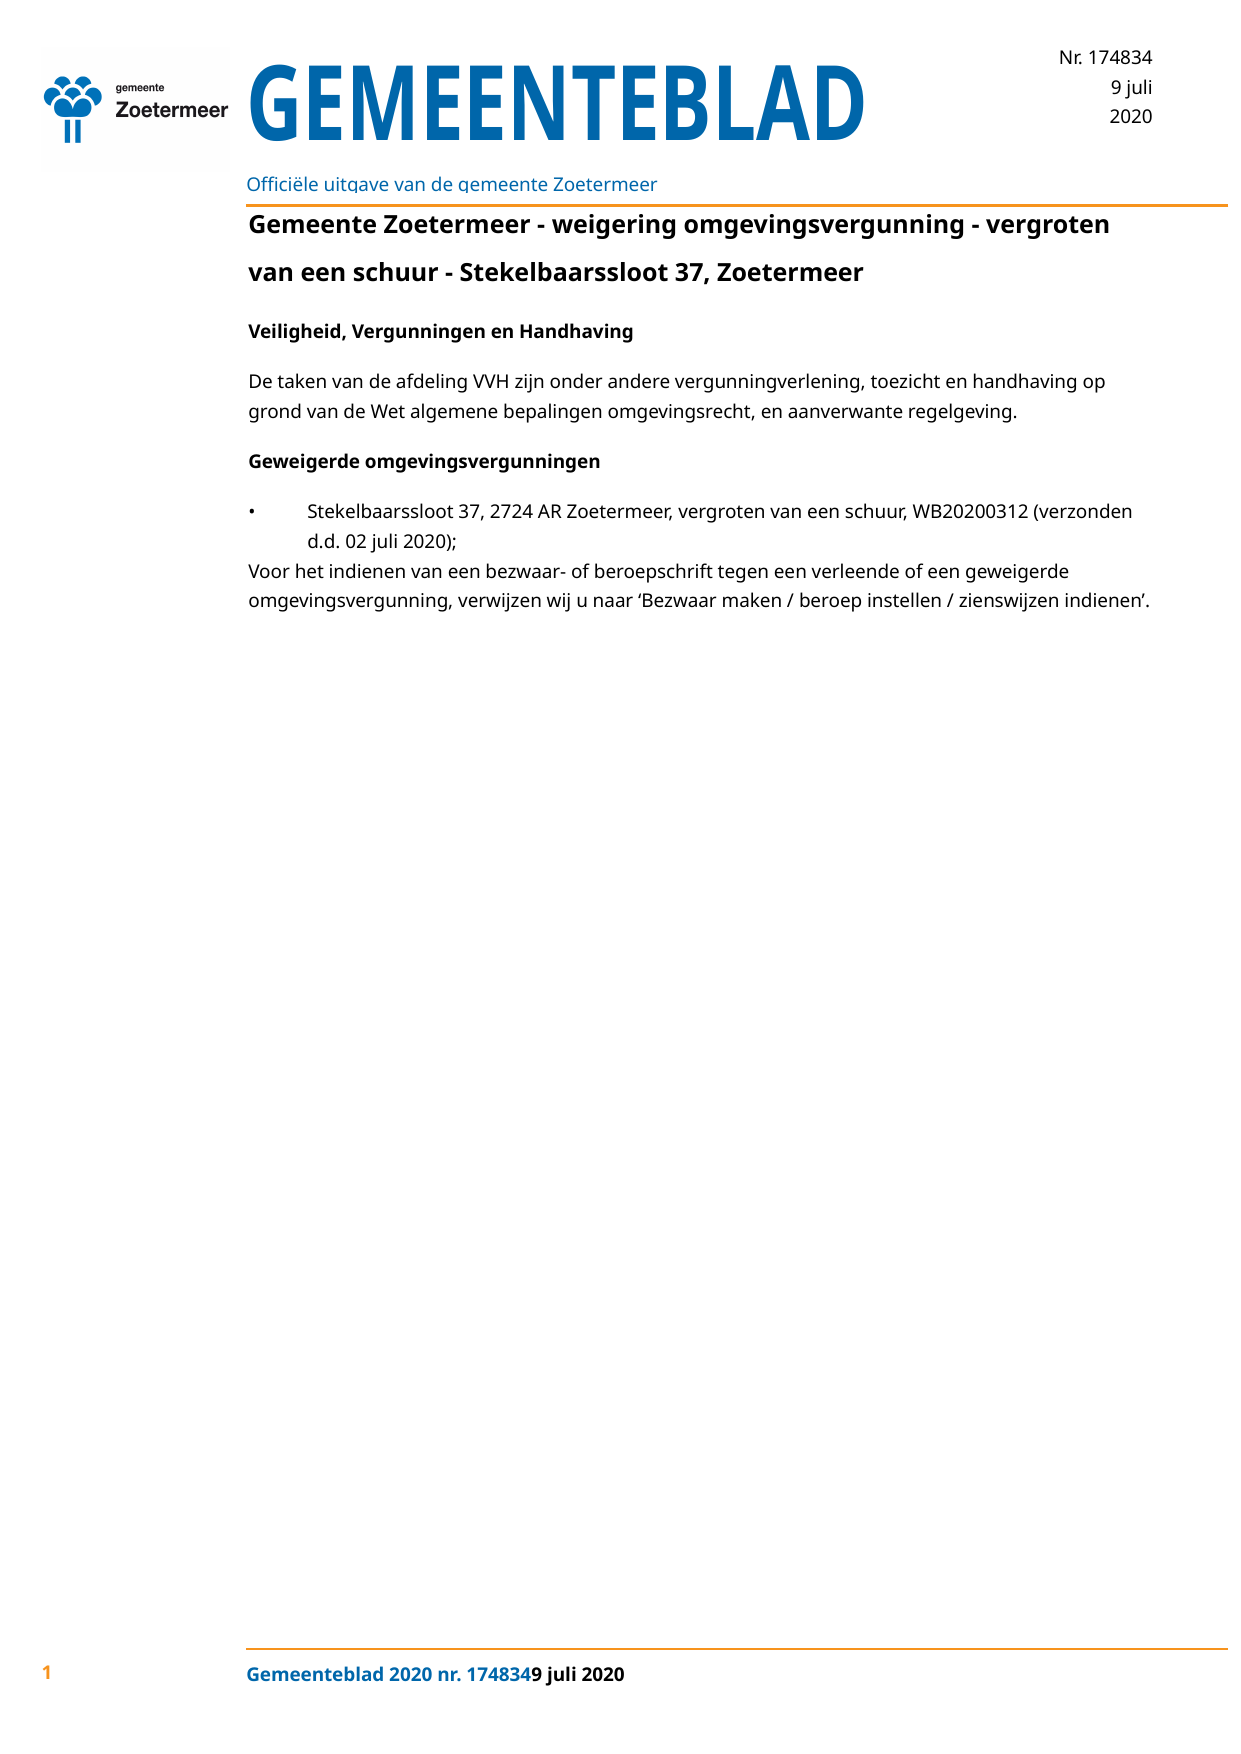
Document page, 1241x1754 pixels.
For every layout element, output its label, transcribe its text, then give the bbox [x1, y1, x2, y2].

text De taken van de afdeling VVH zijn onder andere vergunningverlening, toezicht en handhaving op grond van de Wet algemene bepalingen omgevingsrecht, en aanverwante regelgeving. [248, 368, 1152, 424]
text Voor het indienen van een bezwaar- of beroepschrift tegen een verleende of een geweigerde omgevingsvergunning, verwijzen wij u naar ‘Bezwaar maken / beroep instellen / zienswijzen indienen’. [248, 558, 1152, 613]
picture [41, 47, 231, 172]
text Gemeente Zoetermeer - weigering omgevingsvergunning - vergroten van een schuur - Stekelbaarssloot 37, Zoetermeer [248, 207, 1152, 288]
list Stekelbaarssloot 37, 2724 AR Zoetermeer, vergroten van een schuur, WB20200312 (verzonden d.d. 02 juli 2020); [248, 499, 1152, 554]
text Veiligheid, Vergunningen en Handhaving [248, 318, 1152, 344]
text Geweigerde omgevingsvergunningen [248, 448, 1152, 474]
